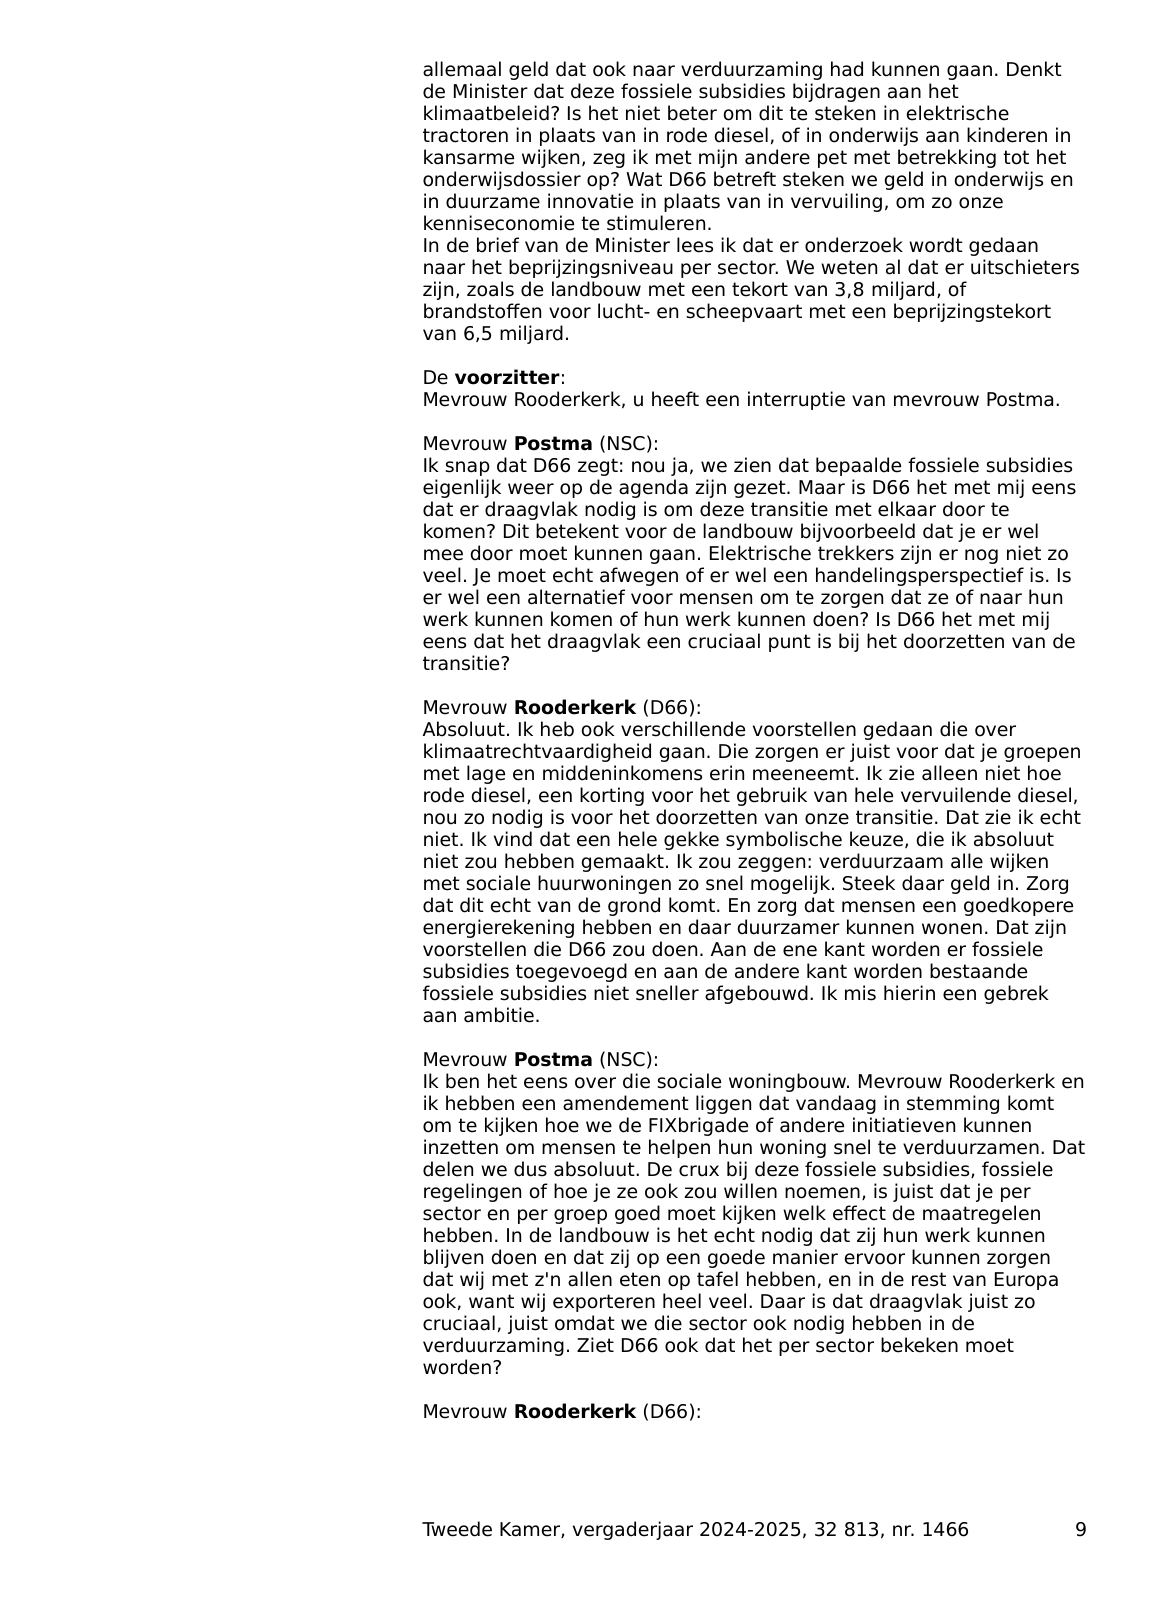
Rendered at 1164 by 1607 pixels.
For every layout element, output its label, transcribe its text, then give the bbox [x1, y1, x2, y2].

text Ik ben het eens over die sociale woningbouw. Mevrouw Rooderkerk en ik hebben een amendement liggen dat vandaag in stemming komt om te kijken hoe we de FIXbrigade of andere initiatieven kunnen inzetten om mensen te helpen hun woning snel te verduurzamen. Dat delen we dus absoluut. De crux bij deze fossiele subsidies, fossiele regelingen of hoe je ze ook zou willen noemen, is juist dat je per sector en per groep goed moet kijken welk effect de maatregelen hebben. In de landbouw is het echt nodig dat zij hun werk kunnen blijven doen en dat zij op een goede manier ervoor kunnen zorgen dat wij met z'n allen eten op tafel hebben, en in de rest van Europa ook, want wij exporteren heel veel. Daar is dat draagvlak juist zo cruciaal, juist omdat we die sector ook nodig hebben in de verduurzaming. Ziet D66 ook dat het per sector bekeken moet worden? [422, 1071, 1087, 1379]
text Mevrouw Rooderkerk (D66): [422, 697, 1087, 719]
text Absoluut. Ik heb ook verschillende voorstellen gedaan die over klimaatrechtvaardigheid gaan. Die zorgen er juist voor dat je groepen met lage en middeninkomens erin meeneemt. Ik zie alleen niet hoe rode diesel, een korting voor het gebruik van hele vervuilende diesel, nou zo nodig is voor het doorzetten van onze transitie. Dat zie ik echt niet. Ik vind dat een hele gekke symbolische keuze, die ik absoluut niet zou hebben gemaakt. Ik zou zeggen: verduurzaam alle wijken met sociale huurwoningen zo snel mogelijk. Steek daar geld in. Zorg dat dit echt van de grond komt. En zorg dat mensen een goedkopere energierekening hebben en daar duurzamer kunnen wonen. Dat zijn voorstellen die D66 zou doen. Aan de ene kant worden er fossiele subsidies toegevoegd en aan de andere kant worden bestaande fossiele subsidies niet sneller afgebouwd. Ik mis hierin een gebrek aan ambitie. [422, 719, 1087, 1027]
text Mevrouw Postma (NSC): [422, 1049, 1087, 1071]
text allemaal geld dat ook naar verduurzaming had kunnen gaan. Denkt de Minister dat deze fossiele subsidies bijdragen aan het klimaatbeleid? Is het niet beter om dit te steken in elektrische tractoren in plaats van in rode diesel, of in onderwijs aan kinderen in kansarme wijken, zeg ik met mijn andere pet met betrekking tot het onderwijsdossier op? Wat D66 betreft steken we geld in onderwijs en in duurzame innovatie in plaats van in vervuiling, om zo onze kenniseconomie te stimuleren. [422, 59, 1087, 235]
text In de brief van de Minister lees ik dat er onderzoek wordt gedaan naar het beprijzingsniveau per sector. We weten al dat er uitschieters zijn, zoals de landbouw met een tekort van 3,8 miljard, of brandstoffen voor lucht- en scheepvaart met een beprijzingstekort van 6,5 miljard. [422, 235, 1087, 345]
text De voorzitter: [422, 367, 1087, 389]
text Mevrouw Rooderkerk, u heeft een interruptie van mevrouw Postma. [422, 389, 1087, 411]
text Mevrouw Postma (NSC): [422, 433, 1087, 455]
text Ik snap dat D66 zegt: nou ja, we zien dat bepaalde fossiele subsidies eigenlijk weer op de agenda zijn gezet. Maar is D66 het met mij eens dat er draagvlak nodig is om deze transitie met elkaar door te komen? Dit betekent voor de landbouw bijvoorbeeld dat je er wel mee door moet kunnen gaan. Elektrische trekkers zijn er nog niet zo veel. Je moet echt afwegen of er wel een handelingsperspectief is. Is er wel een alternatief voor mensen om te zorgen dat ze of naar hun werk kunnen komen of hun werk kunnen doen? Is D66 het met mij eens dat het draagvlak een cruciaal punt is bij het doorzetten van de transitie? [422, 455, 1087, 675]
text Mevrouw Rooderkerk (D66): [422, 1401, 1087, 1423]
